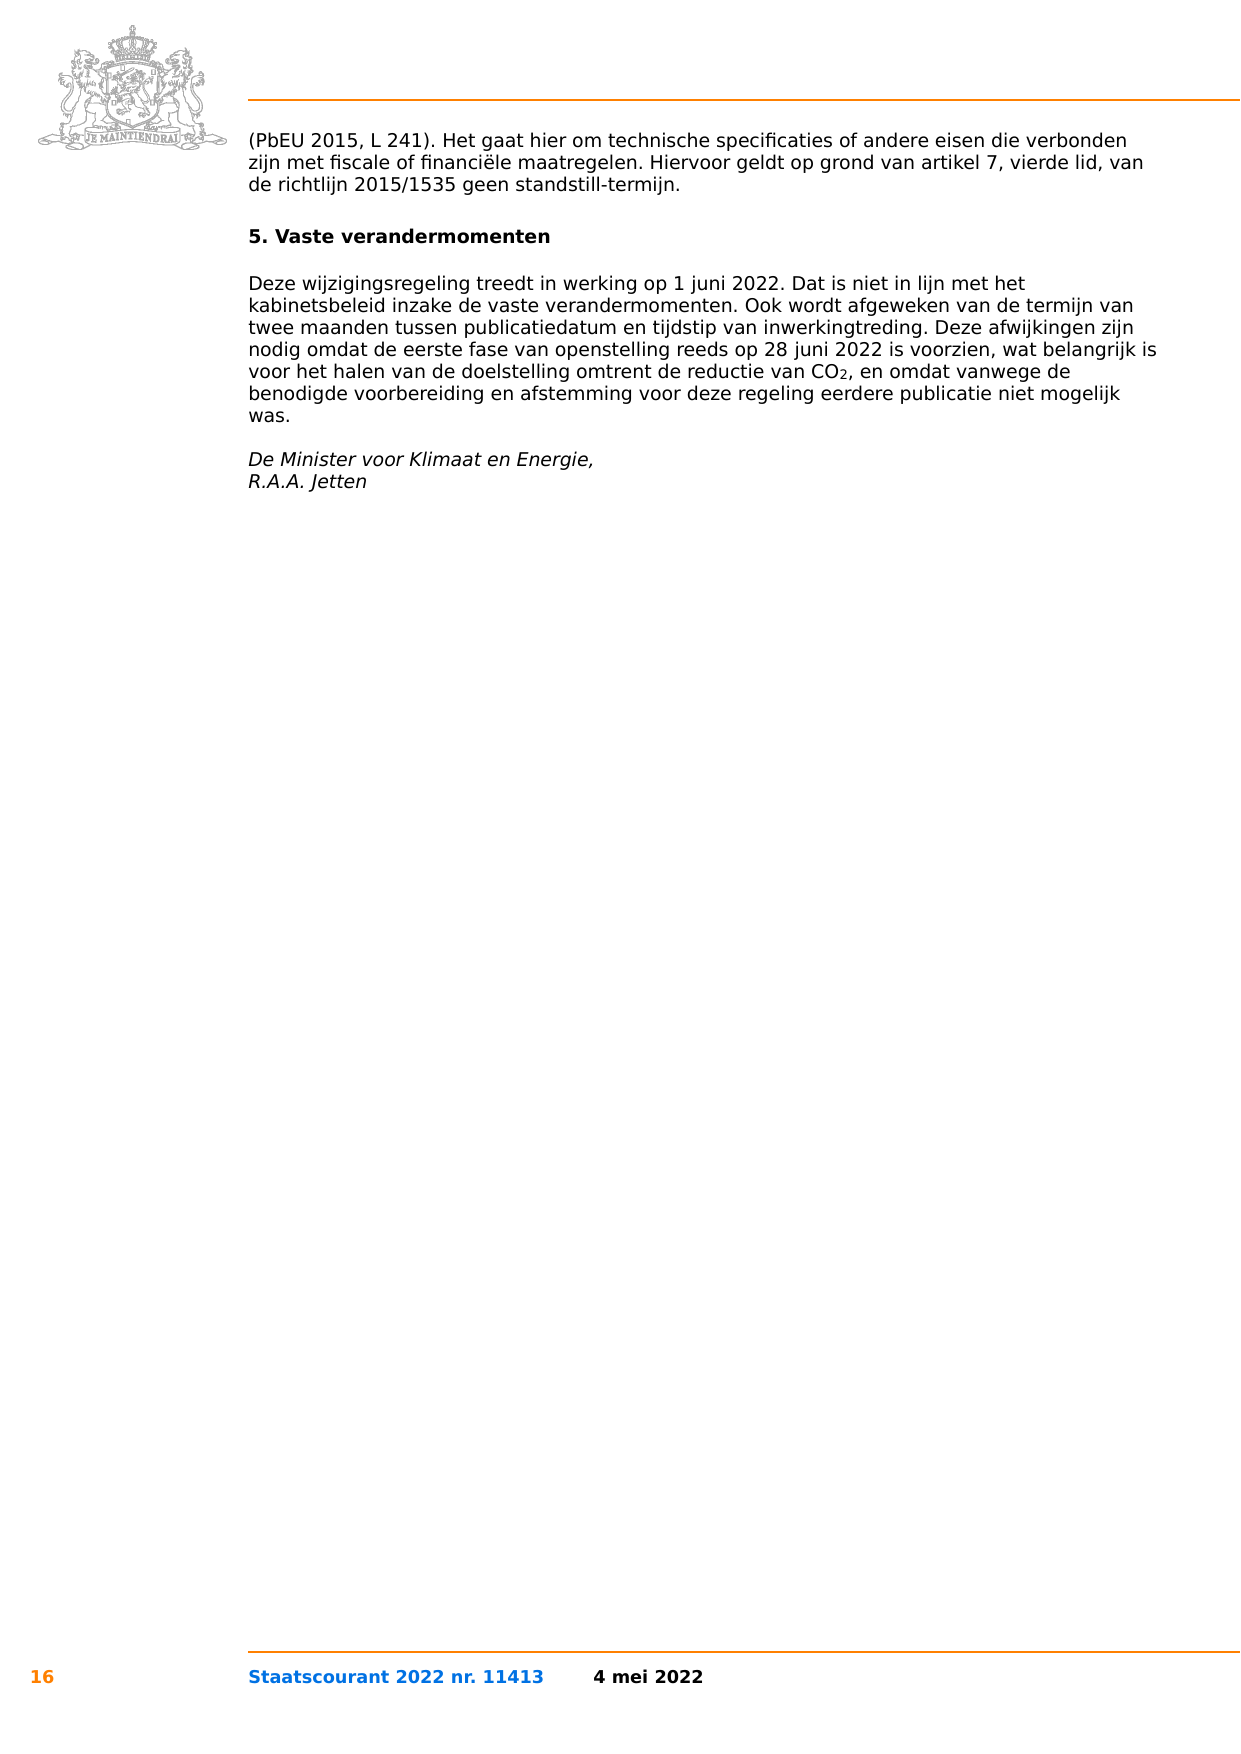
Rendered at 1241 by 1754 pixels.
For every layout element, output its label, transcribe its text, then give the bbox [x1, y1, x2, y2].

text De Minister voor Klimaat en Energie, R.A.A. Jetten [248, 448, 1163, 492]
subtitle 5. Vaste verandermomenten [248, 226, 1163, 248]
text Deze wijzigingsregeling treedt in werking op 1 juni 2022. Dat is niet in lijn met het kabinetsbeleid inzake de vaste verandermomenten. Ook wordt afgeweken van de termijn van twee maanden tussen publicatiedatum en tijdstip van inwerkingtreding. Deze afwijkingen zijn nodig omdat de eerste fase van openstelling reeds op 28 juni 2022 is voorzien, wat belangrijk is voor het halen van de doelstelling omtrent de reductie van CO2, en omdat vanwege de benodigde voorbereiding en afstemming voor deze regeling eerdere publicatie niet mogelijk was. [248, 273, 1163, 427]
picture [38, 25, 227, 150]
text (PbEU 2015, L 241). Het gaat hier om technische specificaties of andere eisen die verbonden zijn met fiscale of financiële maatregelen. Hiervoor geldt op grond van artikel 7, vierde lid, van de richtlijn 2015/1535 geen standstill-termijn. [248, 130, 1163, 196]
